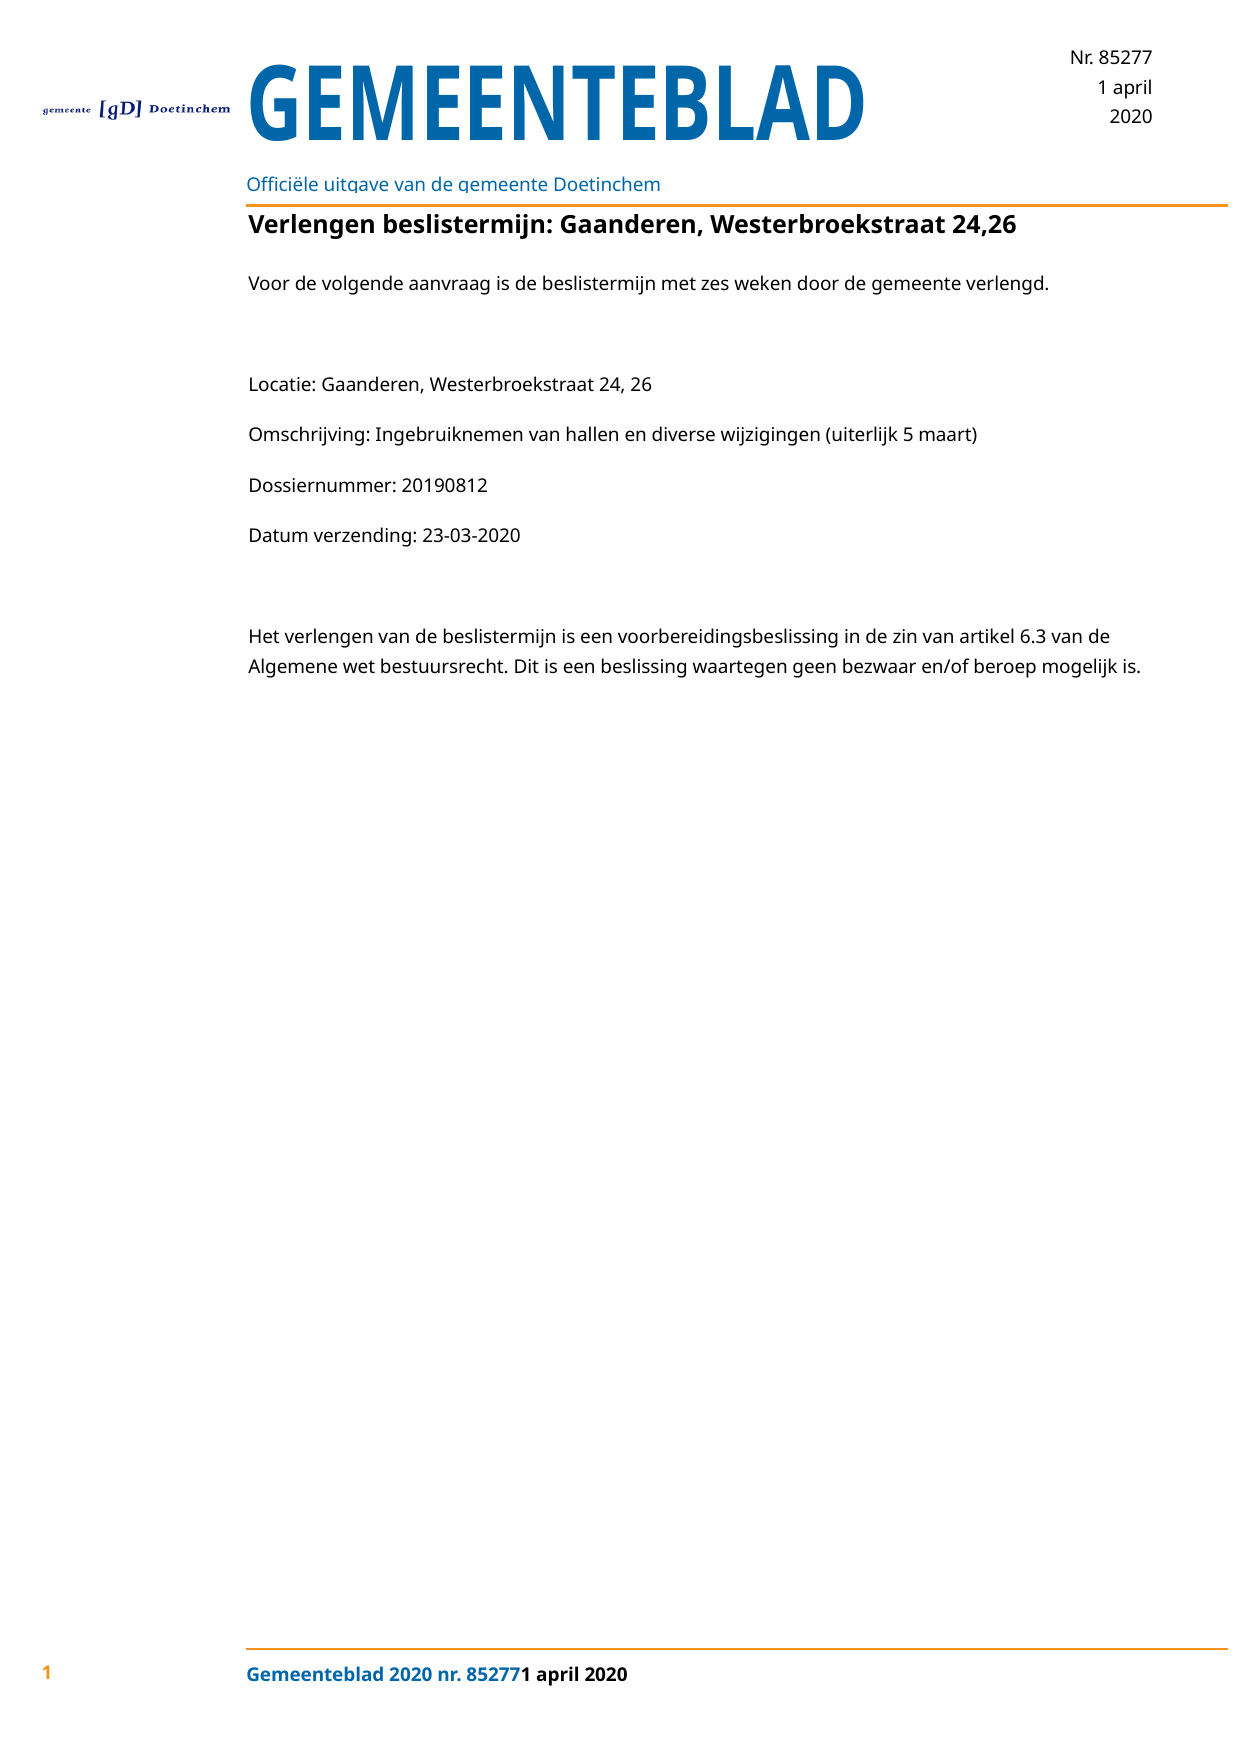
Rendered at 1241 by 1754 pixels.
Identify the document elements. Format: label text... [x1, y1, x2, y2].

text Omschrijving: Ingebruiknemen van hallen en diverse wijzigingen (uiterlijk 5 maart) [248, 422, 1152, 447]
text Locatie: Gaanderen, Westerbroekstraat 24, 26 [248, 371, 1152, 397]
text Verlengen beslistermijn: Gaanderen, Westerbroekstraat 24,26 [248, 207, 1152, 241]
text Het verlengen van de beslistermijn is een voorbereidingsbeslissing in de zin van artikel 6.3 van de Algemene wet bestuursrecht. Dit is een beslissing waartegen geen bezwaar en/of beroep mogelijk is. [248, 623, 1152, 678]
text Voor de volgende aanvraag is de beslistermijn met zes weken door de gemeente verlengd. [248, 270, 1152, 296]
picture [41, 47, 231, 172]
text Dossiernummer: 20190812 [248, 472, 1152, 498]
text Datum verzending: 23-03-2020 [248, 522, 1152, 548]
